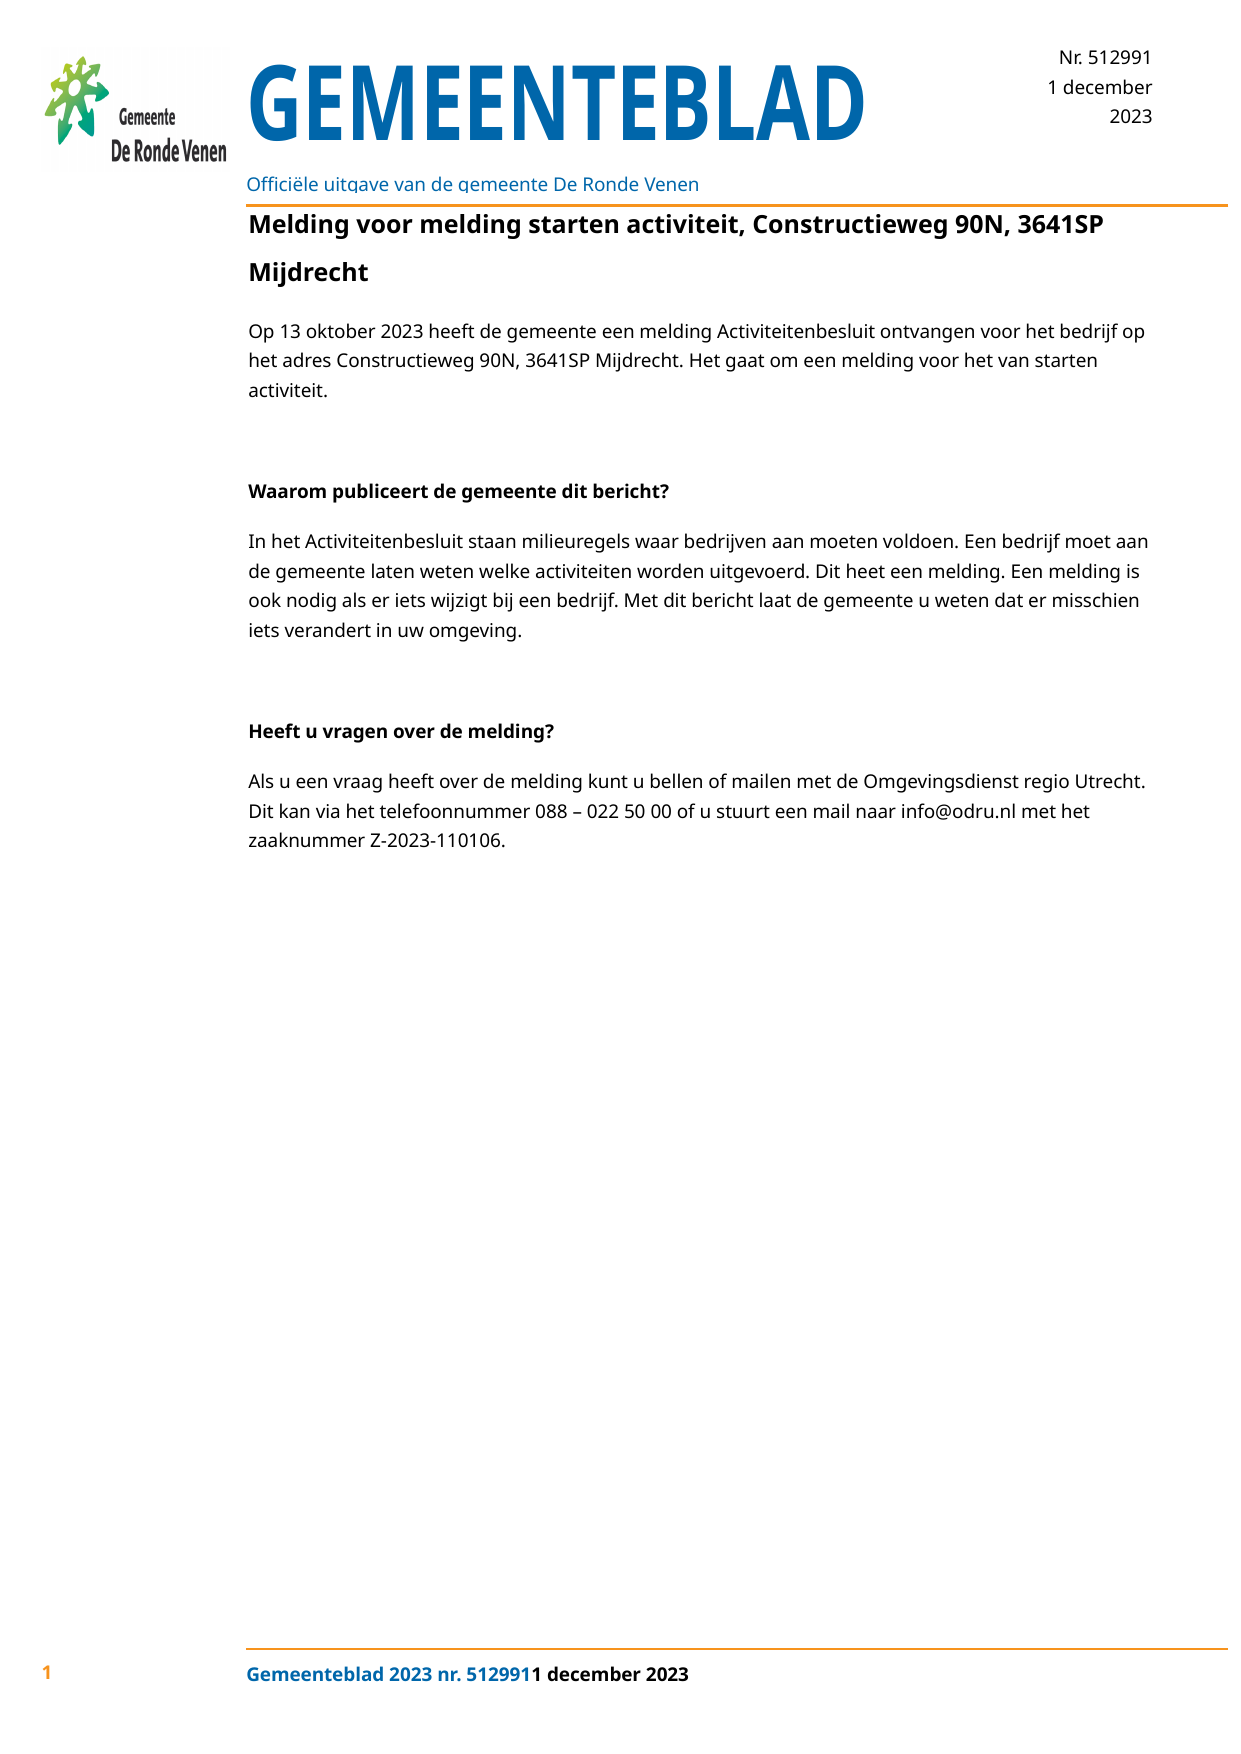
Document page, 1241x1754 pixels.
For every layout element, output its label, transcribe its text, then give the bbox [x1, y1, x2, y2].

text Waarom publiceert de gemeente dit bericht? [248, 478, 1152, 504]
text Melding voor melding starten activiteit, Constructieweg 90N, 3641SP Mijdrecht [248, 207, 1152, 288]
text Op 13 oktober 2023 heeft de gemeente een melding Activiteitenbesluit ontvangen voor het bedrijf op het adres Constructieweg 90N, 3641SP Mijdrecht. Het gaat om een melding voor het van starten activiteit. [248, 318, 1152, 403]
text Heeft u vragen over de melding? [248, 718, 1152, 744]
text In het Activiteitenbesluit staan milieuregels waar bedrijven aan moeten voldoen. Een bedrijf moet aan de gemeente laten weten welke activiteiten worden uitgevoerd. Dit heet een melding. Een melding is ook nodig als er iets wijzigt bij een bedrijf. Met dit bericht laat de gemeente u weten dat er misschien iets verandert in uw omgeving. [248, 528, 1152, 643]
picture [41, 47, 231, 172]
text Als u een vraag heeft over de melding kunt u bellen of mailen met de Omgevingsdienst regio Utrecht. Dit kan via het telefoonnummer 088 – 022 50 00 of u stuurt een mail naar info@odru.nl met het zaaknummer Z-2023-110106. [248, 768, 1152, 853]
